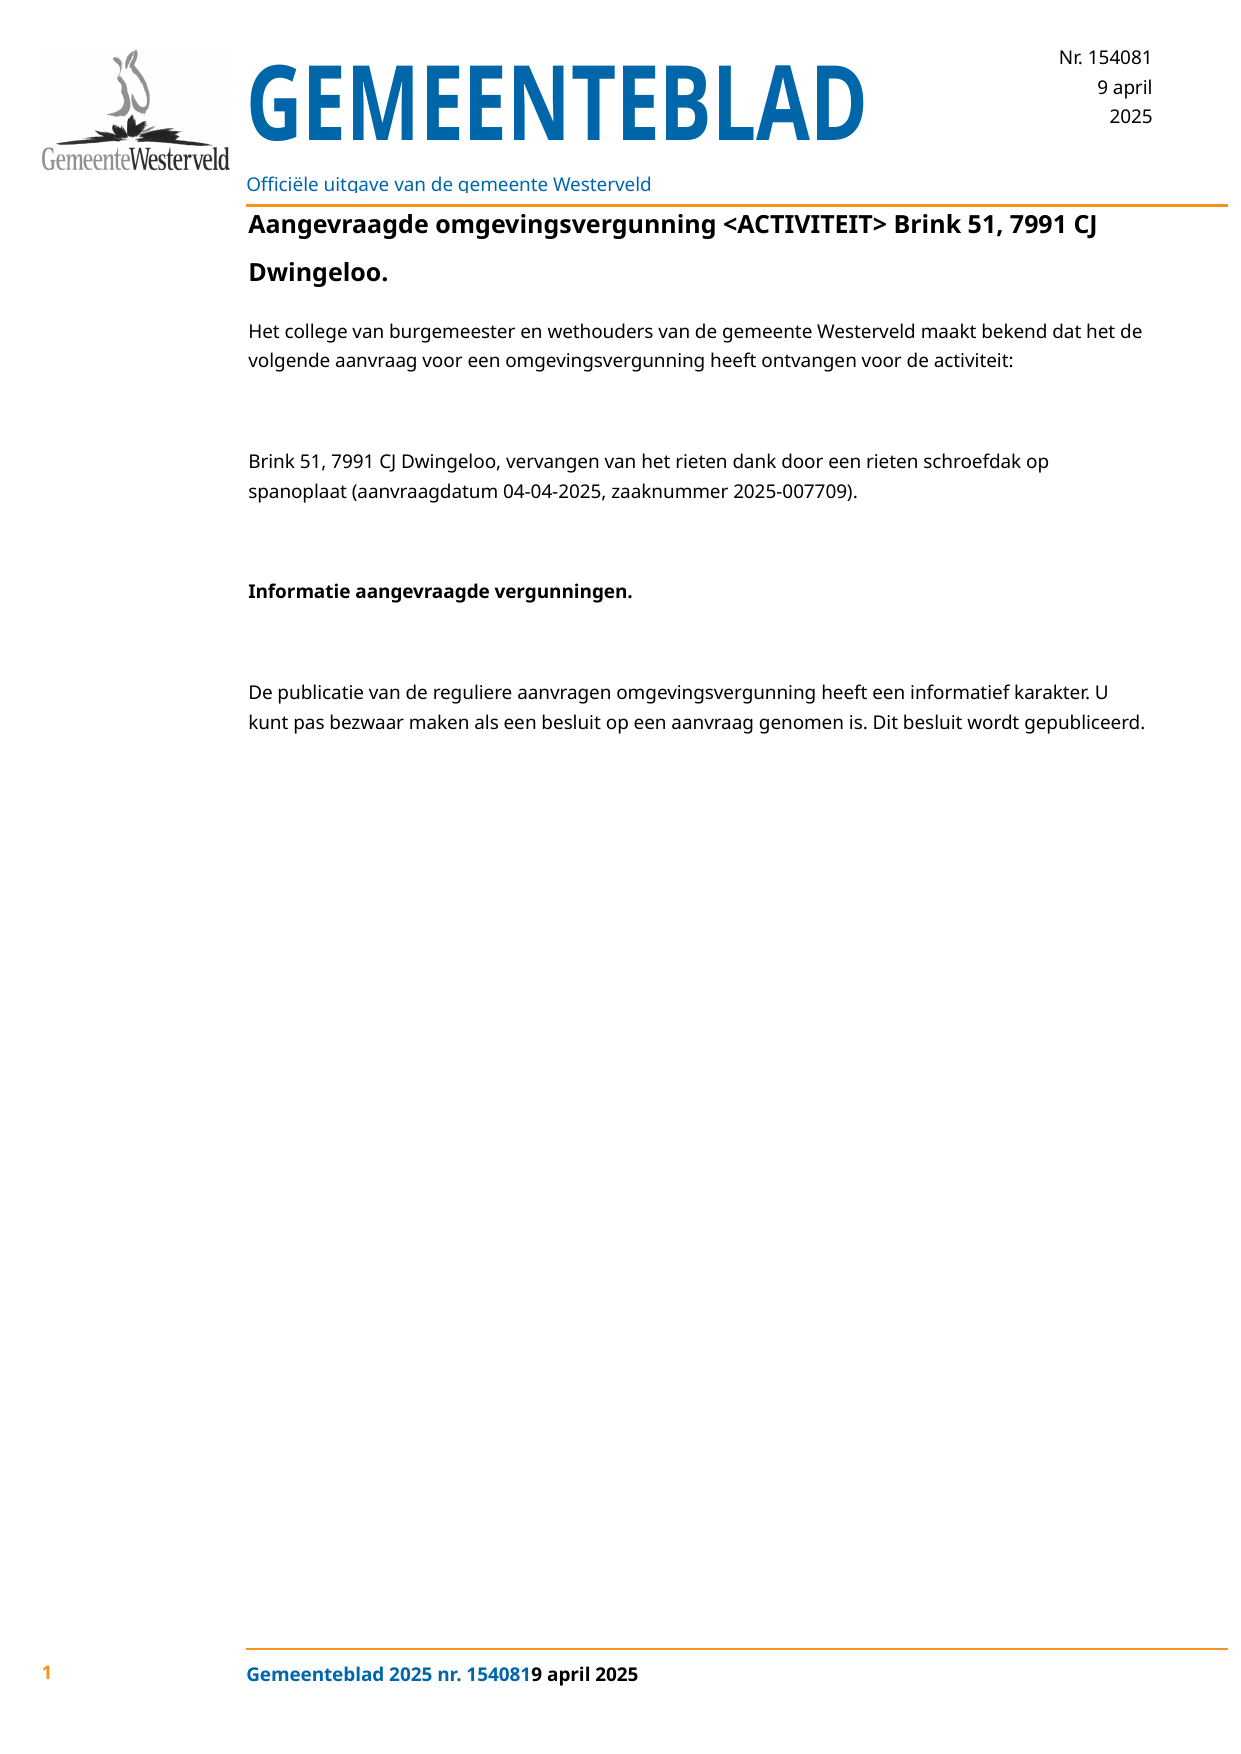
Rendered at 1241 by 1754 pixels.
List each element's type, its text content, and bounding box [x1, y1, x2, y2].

text Het college van burgemeester en wethouders van de gemeente Westerveld maakt bekend dat het de volgende aanvraag voor een omgevingsvergunning heeft ontvangen voor de activiteit: [248, 318, 1152, 373]
text Brink 51, 7991 CJ Dwingeloo, vervangen van het rieten dank door een rieten schroefdak op spanoplaat (aanvraagdatum 04-04-2025, zaaknummer 2025-007709). [248, 448, 1152, 504]
text Aangevraagde omgevingsvergunning <ACTIVITEIT> Brink 51, 7991 CJ Dwingeloo. [248, 207, 1152, 288]
picture [41, 47, 231, 172]
text De publicatie van de reguliere aanvragen omgevingsvergunning heeft een informatief karakter. U kunt pas bezwaar maken als een besluit op een aanvraag genomen is. Dit besluit wordt gepubliceerd. [248, 679, 1152, 735]
text Informatie aangevraagde vergunningen. [248, 579, 1152, 604]
